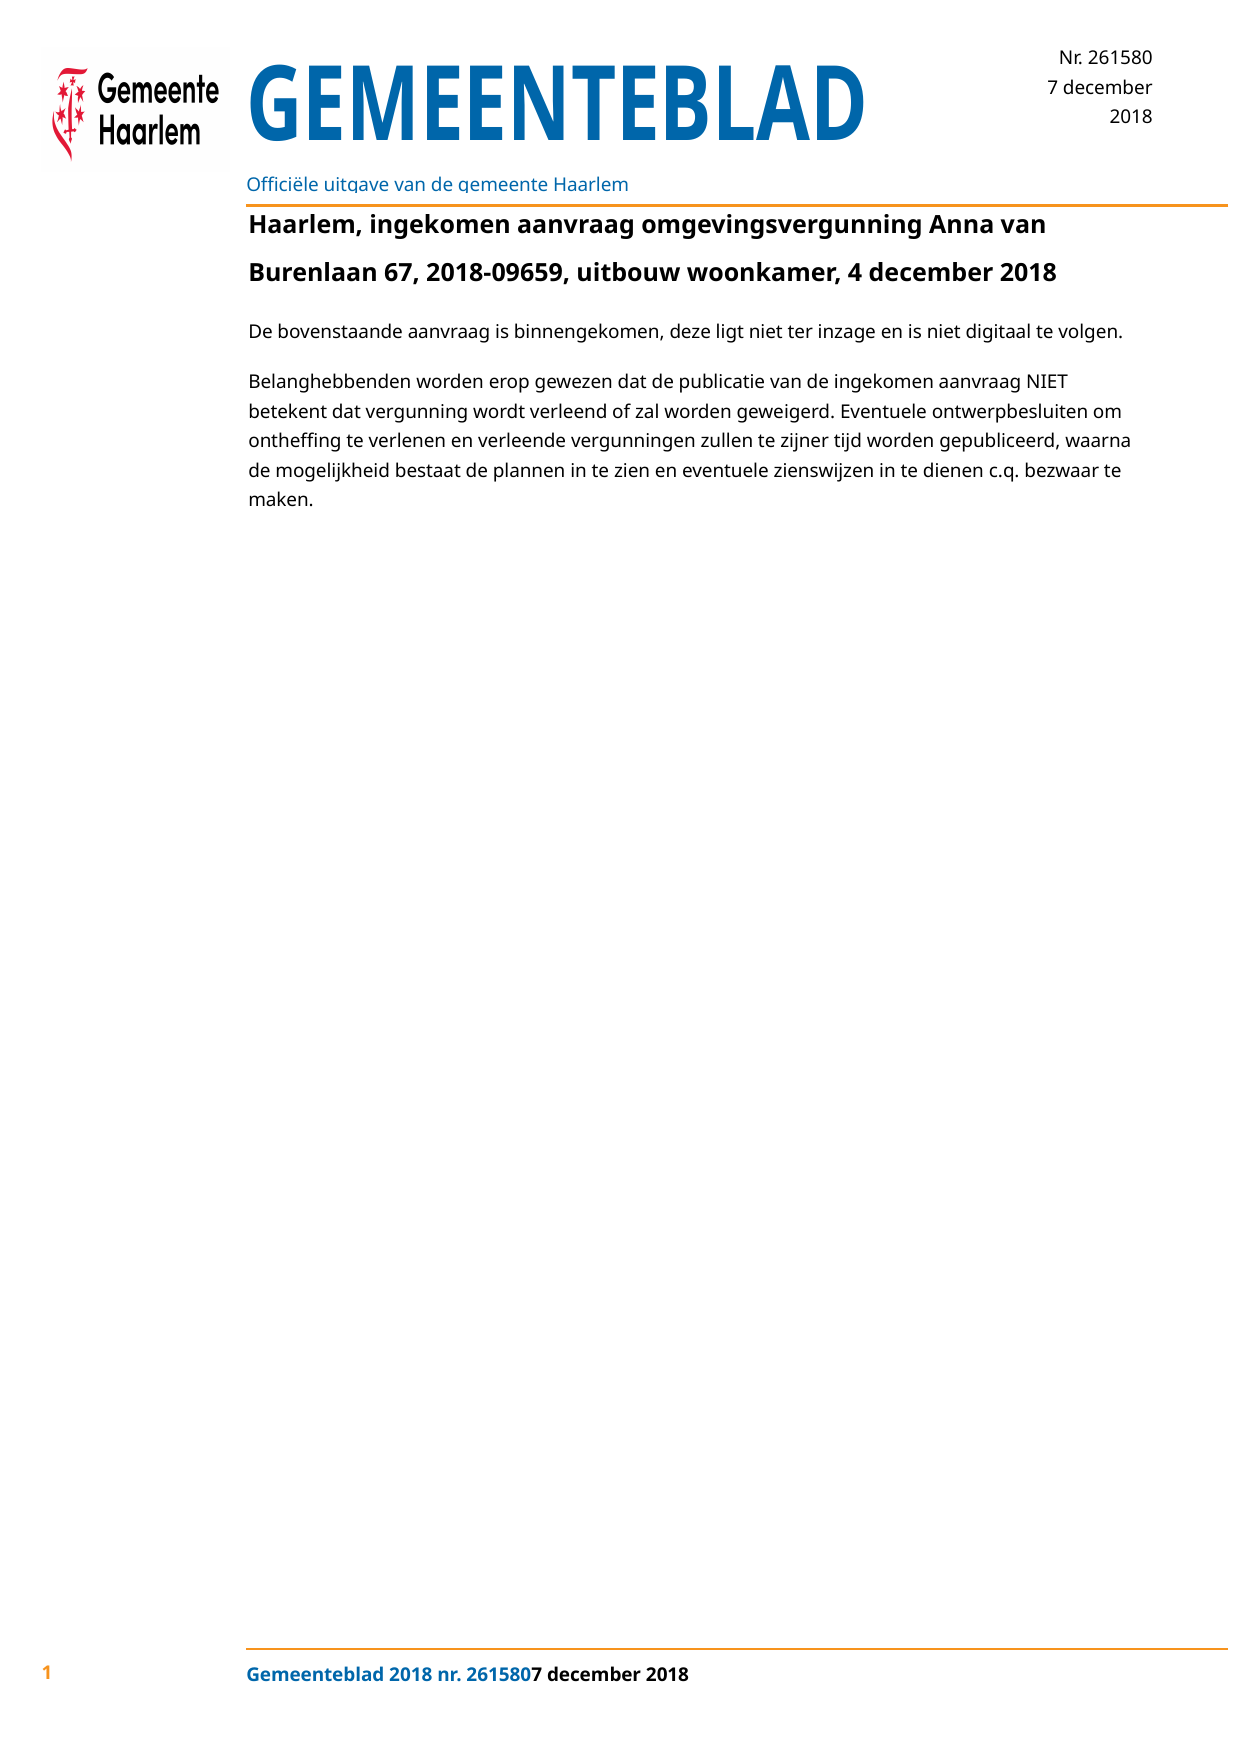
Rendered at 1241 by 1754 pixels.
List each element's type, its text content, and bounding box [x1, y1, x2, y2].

text De bovenstaande aanvraag is binnengekomen, deze ligt niet ter inzage en is niet digitaal te volgen. [248, 318, 1152, 344]
picture [41, 47, 231, 172]
text Belanghebbenden worden erop gewezen dat de publicatie van de ingekomen aanvraag NIET betekent dat vergunning wordt verleend of zal worden geweigerd. Eventuele ontwerpbesluiten om ontheffing te verlenen en verleende vergunningen zullen te zijner tijd worden gepubliceerd, waarna de mogelijkheid bestaat de plannen in te zien en eventuele zienswijzen in te dienen c.q. bezwaar te maken. [248, 368, 1152, 512]
text Haarlem, ingekomen aanvraag omgevingsvergunning Anna van Burenlaan 67, 2018-09659, uitbouw woonkamer, 4 december 2018 [248, 207, 1152, 288]
